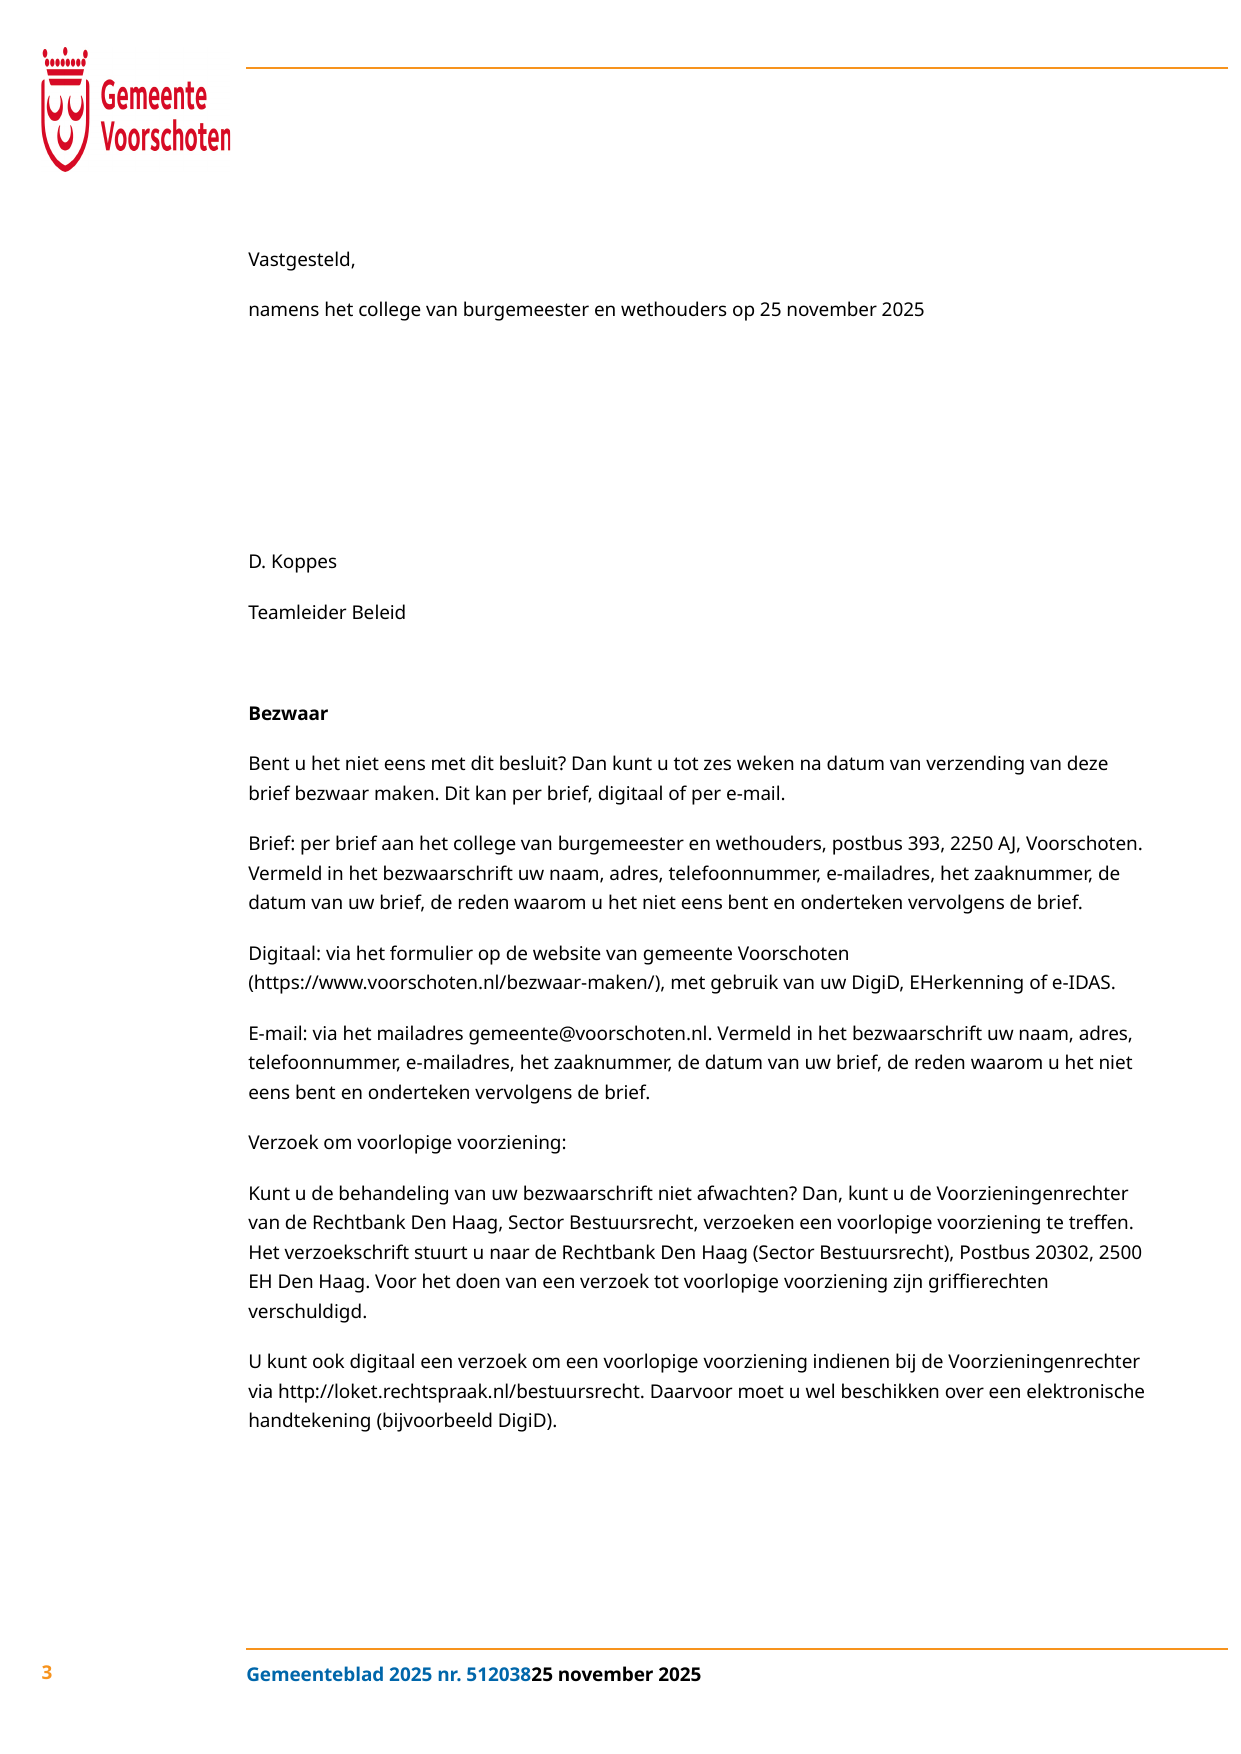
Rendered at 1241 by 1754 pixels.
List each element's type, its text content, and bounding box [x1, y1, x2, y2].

text Vastgesteld, [248, 246, 1152, 272]
text Bezwaar [248, 700, 1152, 726]
text U kunt ook digitaal een verzoek om een voorlopige voorziening indienen bij de Voorzieningenrechter via http://loket.rechtspraak.nl/bestuursrecht. Daarvoor moet u wel beschikken over een elektronische handtekening (bijvoorbeeld DigiD). [248, 1348, 1152, 1433]
text Bent u het niet eens met dit besluit? Dan kunt u tot zes weken na datum van verzending van deze brief bezwaar maken. Dit kan per brief, digitaal of per e-mail. [248, 750, 1152, 806]
text E-mail: via het mailadres gemeente@voorschoten.nl. Vermeld in het bezwaarschrift uw naam, adres, telefoonnummer, e-mailadres, het zaaknummer, de datum van uw brief, de reden waarom u het niet eens bent en onderteken vervolgens de brief. [248, 1020, 1152, 1105]
text Brief: per brief aan het college van burgemeester en wethouders, postbus 393, 2250 AJ, Voorschoten. Vermeld in het bezwaarschrift uw naam, adres, telefoonnummer, e-mailadres, het zaaknummer, de datum van uw brief, de reden waarom u het niet eens bent en onderteken vervolgens de brief. [248, 830, 1152, 915]
text Kunt u de behandeling van uw bezwaarschrift niet afwachten? Dan, kunt u de Voorzieningenrechter van de Rechtbank Den Haag, Sector Bestuursrecht, verzoeken een voorlopige voorziening te treffen. Het verzoekschrift stuurt u naar de Rechtbank Den Haag (Sector Bestuursrecht), Postbus 20302, 2500 EH Den Haag. Voor het doen van een verzoek tot voorlopige voorziening zijn griffierechten verschuldigd. [248, 1180, 1152, 1324]
text Digitaal: via het formulier op de website van gemeente Voorschoten (https://www.voorschoten.nl/bezwaar-maken/), met gebruik van uw DigiD, EHerkenning of e-IDAS. [248, 940, 1152, 995]
text Verzoek om voorlopige voorziening: [248, 1129, 1152, 1155]
picture [41, 47, 231, 172]
text namens het college van burgemeester en wethouders op 25 november 2025 [248, 296, 1152, 322]
text D. Koppes [248, 548, 1152, 574]
text Teamleider Beleid [248, 599, 1152, 625]
